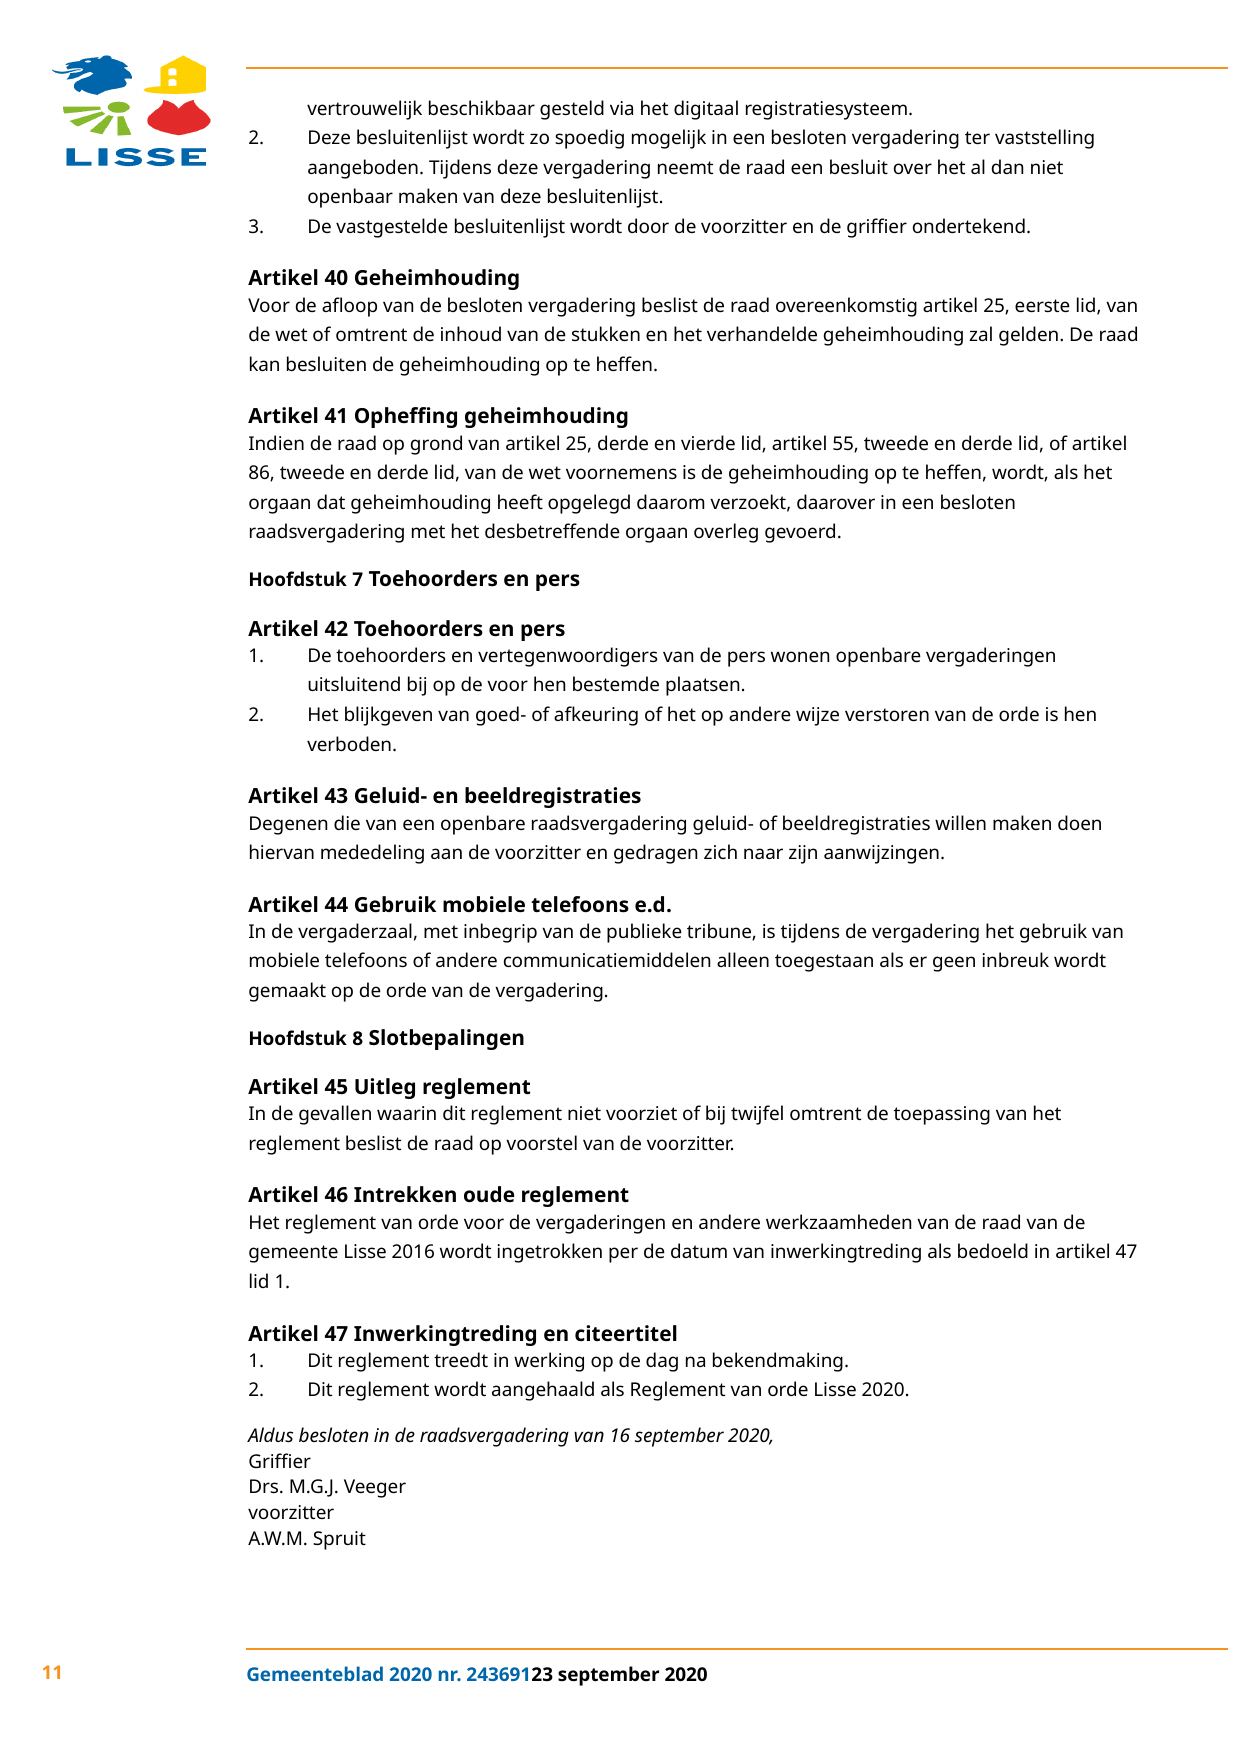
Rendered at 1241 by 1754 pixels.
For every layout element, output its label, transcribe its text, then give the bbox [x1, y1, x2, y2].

text voorzitter [248, 1499, 1152, 1525]
picture [41, 47, 231, 172]
list Het blijkgeven van goed- of afkeuring of het op andere wijze verstoren van de orde is hen verboden. [248, 701, 1152, 757]
text In de gevallen waarin dit reglement niet voorziet of bij twijfel omtrent de toepassing van het reglement beslist de raad op voorstel van de voorzitter. [248, 1101, 1152, 1156]
text Aldus besloten in de raadsvergadering van 16 september 2020, [248, 1422, 1152, 1448]
text Artikel 47 Inwerkingtreding en citeertitel [248, 1319, 1152, 1347]
list Dit reglement wordt aangehaald als Reglement van orde Lisse 2020. [248, 1377, 1152, 1402]
text Voor de afloop van de besloten vergadering beslist de raad overeenkomstig artikel 25, eerste lid, van de wet of omtrent de inhoud van de stukken en het verhandelde geheimhouding zal gelden. De raad kan besluiten de geheimhouding op te heffen. [248, 292, 1152, 377]
text Artikel 44 Gebruik mobiele telefoons e.d. [248, 890, 1152, 918]
text A.W.M. Spruit [248, 1525, 1152, 1551]
list De toehoorders en vertegenwoordigers van de pers wonen openbare vergaderingen uitsluitend bij op de voor hen bestemde plaatsen. [248, 642, 1152, 697]
text Artikel 43 Geluid- en beeldregistraties [248, 781, 1152, 810]
text Degenen die van een openbare raadsvergadering geluid- of beeldregistraties willen maken doen hiervan mededeling aan de voorzitter en gedragen zich naar zijn aanwijzingen. [248, 810, 1152, 865]
text Hoofdstuk 8 Slotbepalingen [248, 1023, 1152, 1051]
text Artikel 46 Intrekken oude reglement [248, 1181, 1152, 1209]
text In de vergaderzaal, met inbegrip van de publieke tribune, is tijdens de vergadering het gebruik van mobiele telefoons of andere communicatiemiddelen alleen toegestaan als er geen inbreuk wordt gemaakt op de orde van de vergadering. [248, 918, 1152, 1003]
text Het reglement van orde voor de vergaderingen en andere werkzaamheden van de raad van de gemeente Lisse 2016 wordt ingetrokken per de datum van inwerkingtreding als bedoeld in artikel 47 lid 1. [248, 1209, 1152, 1294]
text Hoofdstuk 7 Toehoorders en pers [248, 564, 1152, 593]
list De vastgestelde besluitenlijst wordt door de voorzitter en de griffier ondertekend. [248, 213, 1152, 239]
text Indien de raad op grond van artikel 25, derde en vierde lid, artikel 55, tweede en derde lid, of artikel 86, tweede en derde lid, van de wet voornemens is de geheimhouding op te heffen, wordt, als het orgaan dat geheimhouding heeft opgelegd daarom verzoekt, daarover in een besloten raadsvergadering met het desbetreffende orgaan overleg gevoerd. [248, 430, 1152, 544]
text Artikel 41 Opheffing geheimhouding [248, 402, 1152, 430]
text Artikel 42 Toehoorders en pers [248, 614, 1152, 642]
list Dit reglement treedt in werking op de dag na bekendmaking. [248, 1347, 1152, 1373]
text Drs. M.G.J. Veeger [248, 1474, 1152, 1499]
text Griffier [248, 1448, 1152, 1474]
text Artikel 40 Geheimhouding [248, 263, 1152, 292]
list Deze besluitenlijst wordt zo spoedig mogelijk in een besloten vergadering ter vaststelling aangeboden. Tijdens deze vergadering neemt de raad een besluit over het al dan niet openbaar maken van deze besluitenlijst. [248, 124, 1152, 209]
text Artikel 45 Uitleg reglement [248, 1072, 1152, 1101]
list vertrouwelijk beschikbaar gesteld via het digitaal registratiesysteem. [248, 95, 1152, 121]
